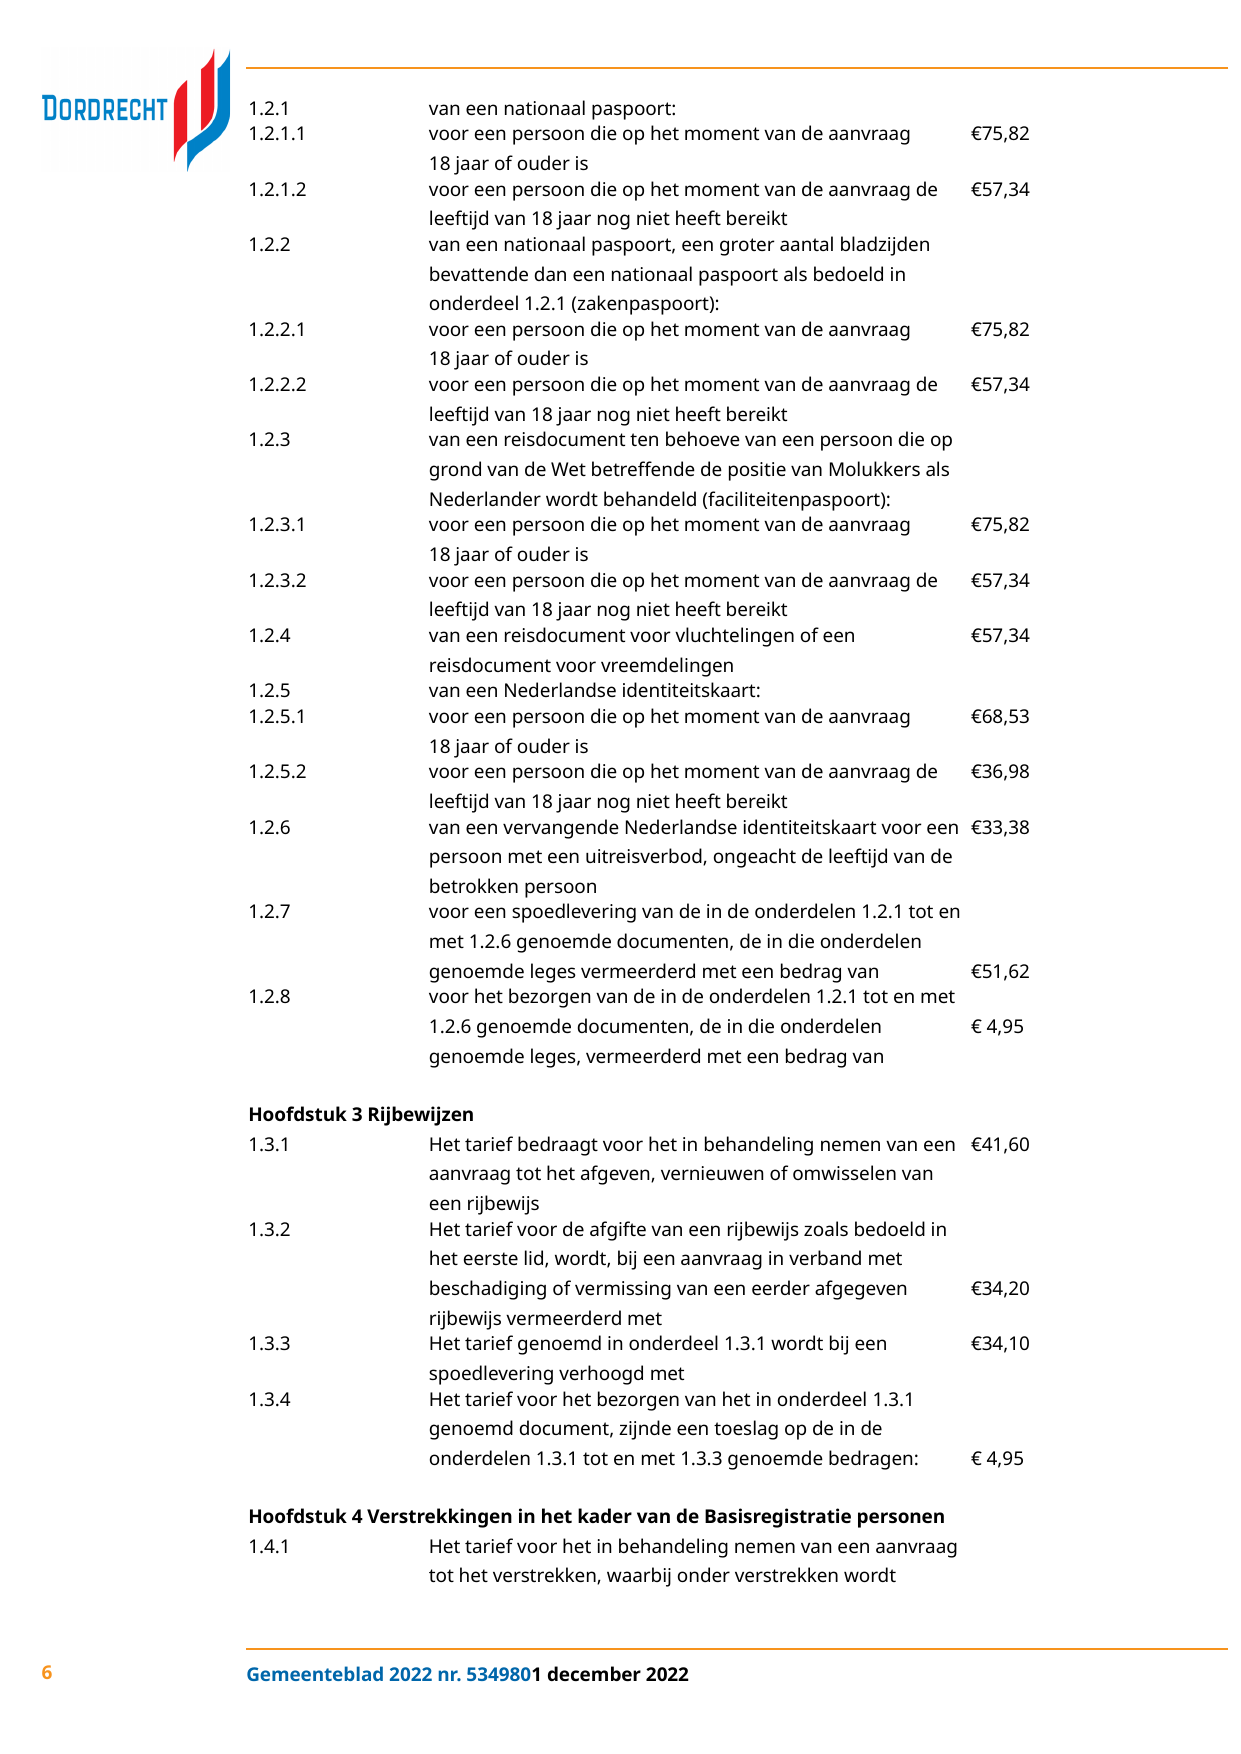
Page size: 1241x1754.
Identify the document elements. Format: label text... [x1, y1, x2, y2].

table_cell Het tarief voor het bezorgen van het in onderdeel 1.3.1 genoemd document, zijnde een toeslag op de in de onderdelen 1.3.1 tot en met 1.3.3 genoemde bedragen: [429, 1386, 971, 1471]
table_cell 1.2.1 [248, 95, 429, 121]
table_cell voor een persoon die op het moment van de aanvraag 18 jaar of ouder is [429, 512, 971, 567]
table_cell 1.3.2 [248, 1216, 429, 1330]
table_header Het tarief voor het in behandeling nemen van een aanvraag tot het verstrekken, waarbij onder verstrekken wordt [429, 1533, 971, 1588]
table_header 1.4.1 [248, 1533, 429, 1588]
table_cell 1.2.2.2 [248, 371, 429, 427]
table_cell €57,34 [971, 567, 1152, 622]
table_cell van een Nederlandse identiteitskaart: [429, 678, 971, 703]
table_cell [971, 231, 1152, 316]
table_cell €75,82 [971, 121, 1152, 176]
table_cell voor een persoon die op het moment van de aanvraag 18 jaar of ouder is [429, 121, 971, 176]
table_cell €33,38 [971, 814, 1152, 899]
table_cell voor een persoon die op het moment van de aanvraag 18 jaar of ouder is [429, 703, 971, 758]
table_cell € 4,95 [971, 984, 1152, 1068]
text Hoofdstuk 4 Verstrekkingen in het kader van de Basisregistratie personen [248, 1503, 1152, 1529]
table_cell van een reisdocument ten behoeve van een persoon die op grond van de Wet betreffende de positie van Molukkers als Nederlander wordt behandeld (faciliteitenpaspoort): [429, 427, 971, 512]
table_cell voor een persoon die op het moment van de aanvraag de leeftijd van 18 jaar nog niet heeft bereikt [429, 567, 971, 622]
table_cell 1.2.5 [248, 678, 429, 703]
table_cell €34,10 [971, 1330, 1152, 1386]
table_cell 1.2.2.1 [248, 316, 429, 371]
table_cell 1.2.3.2 [248, 567, 429, 622]
table_cell 1.2.8 [248, 984, 429, 1068]
table_cell 1.3.3 [248, 1330, 429, 1386]
table_cell 1.2.1.2 [248, 176, 429, 231]
table_cell € 4,95 [971, 1386, 1152, 1471]
table_header [971, 1533, 1152, 1588]
table_cell voor een persoon die op het moment van de aanvraag de leeftijd van 18 jaar nog niet heeft bereikt [429, 759, 971, 814]
table_cell [971, 678, 1152, 703]
table_cell [971, 95, 1152, 121]
table_header Het tarief bedraagt voor het in behandeling nemen van een aanvraag tot het afgeven, vernieuwen of omwisselen van een rijbewijs [429, 1131, 971, 1216]
table_cell van een vervangende Nederlandse identiteitskaart voor een persoon met een uitreisverbod, ongeacht de leeftijd van de betrokken persoon [429, 814, 971, 899]
table_cell 1.2.7 [248, 899, 429, 984]
table_cell 1.3.4 [248, 1386, 429, 1471]
table_cell voor een spoedlevering van de in de onderdelen 1.2.1 tot en met 1.2.6 genoemde documenten, de in die onderdelen genoemde leges vermeerderd met een bedrag van [429, 899, 971, 984]
table_cell €57,34 [971, 371, 1152, 427]
table_cell €75,82 [971, 512, 1152, 567]
table_cell €57,34 [971, 176, 1152, 231]
table_cell [971, 427, 1152, 512]
table_cell 1.2.2 [248, 231, 429, 316]
table_cell Het tarief genoemd in onderdeel 1.3.1 wordt bij een spoedlevering verhoogd met [429, 1330, 971, 1386]
text Hoofdstuk 3 Rijbewijzen [248, 1101, 1152, 1127]
table_cell voor het bezorgen van de in de onderdelen 1.2.1 tot en met 1.2.6 genoemde documenten, de in die onderdelen genoemde leges, vermeerderd met een bedrag van [429, 984, 971, 1068]
table_cell van een nationaal paspoort, een groter aantal bladzijden bevattende dan een nationaal paspoort als bedoeld in onderdeel 1.2.1 (zakenpaspoort): [429, 231, 971, 316]
table_header €41,60 [971, 1131, 1152, 1216]
table_cell 1.2.4 [248, 622, 429, 677]
table_cell 1.2.5.2 [248, 759, 429, 814]
picture [41, 47, 231, 172]
table_cell van een reisdocument voor vluchtelingen of een reisdocument voor vreemdelingen [429, 622, 971, 677]
table_cell voor een persoon die op het moment van de aanvraag de leeftijd van 18 jaar nog niet heeft bereikt [429, 371, 971, 427]
table_cell voor een persoon die op het moment van de aanvraag 18 jaar of ouder is [429, 316, 971, 371]
table_header 1.3.1 [248, 1131, 429, 1216]
table_cell €51,62 [971, 899, 1152, 984]
table_cell 1.2.5.1 [248, 703, 429, 758]
table_cell €68,53 [971, 703, 1152, 758]
table_cell €75,82 [971, 316, 1152, 371]
table_cell Het tarief voor de afgifte van een rijbewijs zoals bedoeld in het eerste lid, wordt, bij een aanvraag in verband met beschadiging of vermissing van een eerder afgegeven rijbewijs vermeerderd met [429, 1216, 971, 1330]
table_cell 1.2.1.1 [248, 121, 429, 176]
table_cell €57,34 [971, 622, 1152, 677]
table_cell €34,20 [971, 1216, 1152, 1330]
table_cell van een nationaal paspoort: [429, 95, 971, 121]
table_cell voor een persoon die op het moment van de aanvraag de leeftijd van 18 jaar nog niet heeft bereikt [429, 176, 971, 231]
table_cell 1.2.3 [248, 427, 429, 512]
table_cell €36,98 [971, 759, 1152, 814]
table_cell 1.2.3.1 [248, 512, 429, 567]
table_cell 1.2.6 [248, 814, 429, 899]
